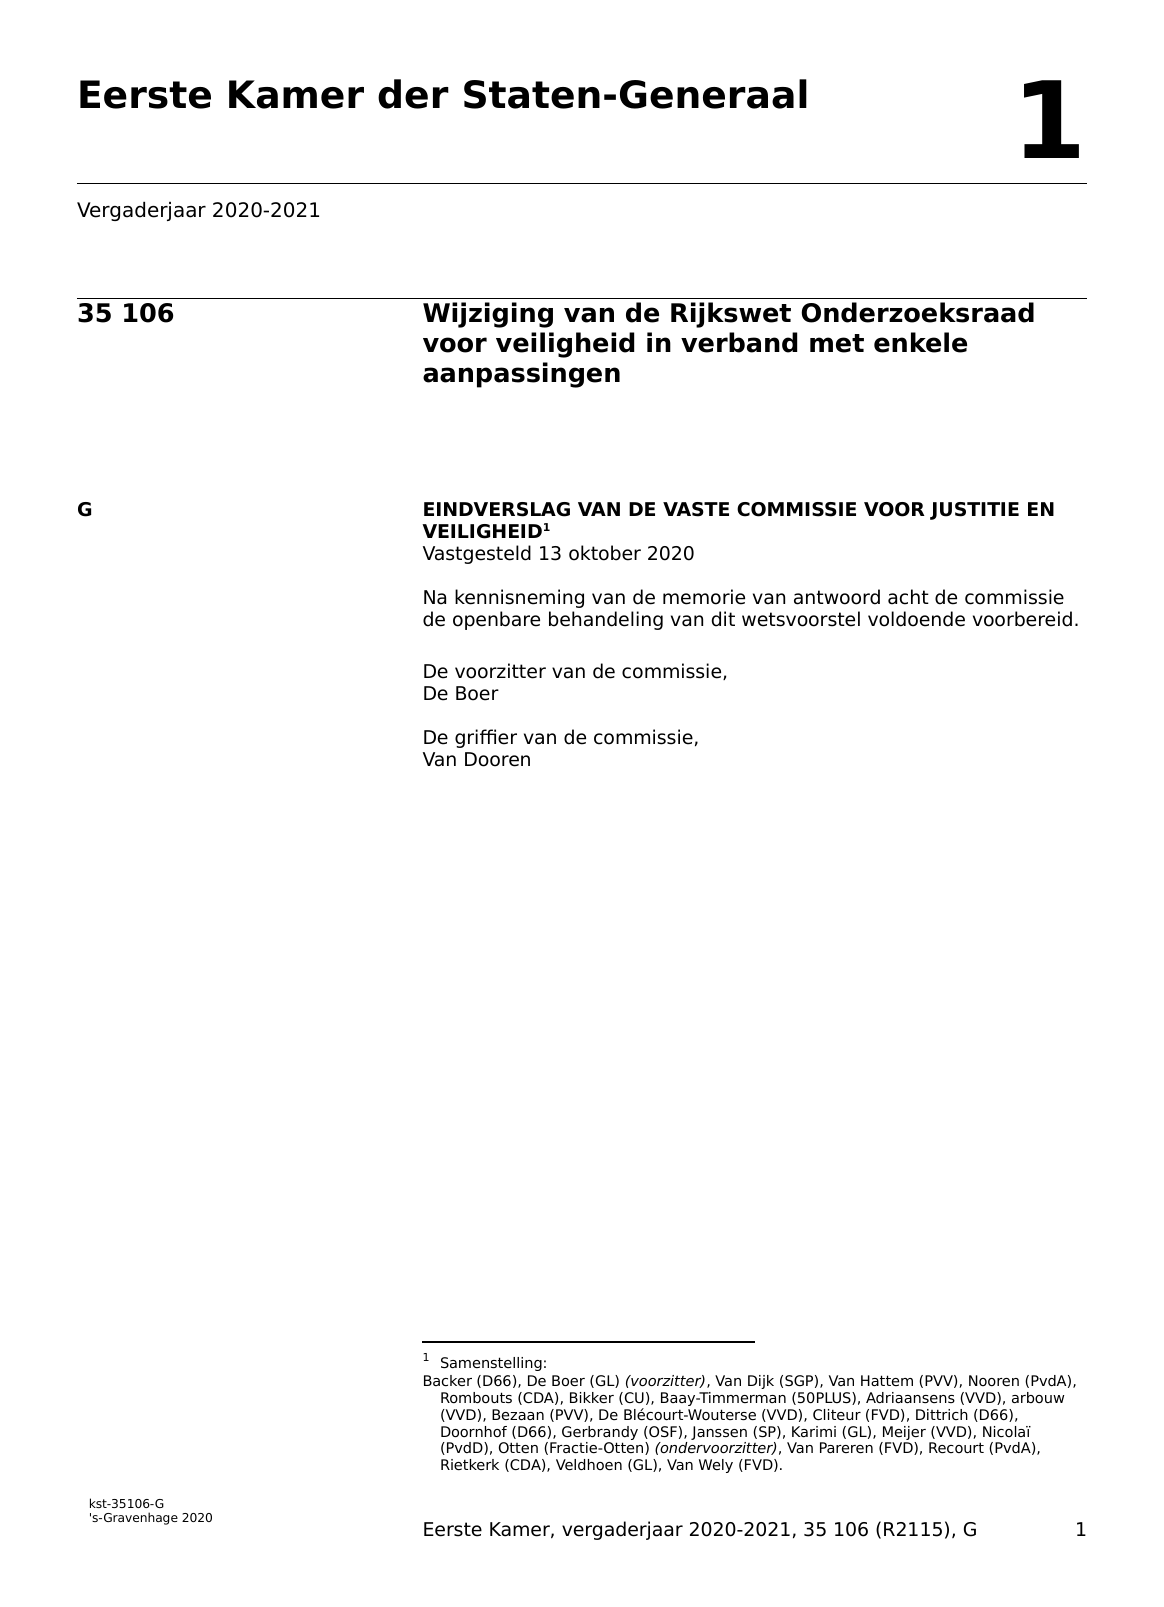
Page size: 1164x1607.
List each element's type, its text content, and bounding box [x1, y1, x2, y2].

text Vastgesteld 13 oktober 2020 [422, 543, 1087, 565]
text Samenstelling: [422, 1351, 1087, 1373]
text De voorzitter van de commissie, De Boer [422, 661, 1087, 705]
text Backer (D66), De Boer (GL) (voorzitter), Van Dijk (SGP), Van Hattem (PVV), Nooren (PvdA), Rombouts (CDA), Bikker (CU), Baay-Timmerman (50PLUS), Adriaansens (VVD), arbouw (VVD), Bezaan (PVV), De Blécourt-Wouterse (VVD), Cliteur (FVD), Dittrich (D66), Doornhof (D66), Gerbrandy (OSF), Janssen (SP), Karimi (GL), Meijer (VVD), Nicolaï (PvdD), Otten (Fractie-Otten) (ondervoorzitter), Van Pareren (FVD), Recourt (PvdA), Rietkerk (CDA), Veldhoen (GL), Van Wely (FVD). [422, 1373, 1087, 1474]
text kst-35106-G [88, 1497, 323, 1511]
subtitle G EINDVERSLAG VAN DE VASTE COMMISSIE VOOR JUSTITIE EN VEILIGHEID [77, 499, 1087, 543]
subtitle 35 106 Wijziging van de Rijkswet Onderzoeksraad voor veiligheid in verband met enkele aanpassingen [77, 299, 1087, 388]
text De griffier van de commissie, Van Dooren [422, 727, 1087, 771]
table_cell Vergaderjaar 2020-2021 [77, 184, 1087, 298]
table_header 1 [886, 59, 1087, 183]
table_header Eerste Kamer der Staten-Generaal [77, 59, 886, 183]
text Na kennisneming van de memorie van antwoord acht de commissie de openbare behandeling van dit wetsvoorstel voldoende voorbereid. [422, 587, 1087, 631]
text 's-Gravenhage 2020 [88, 1511, 323, 1525]
